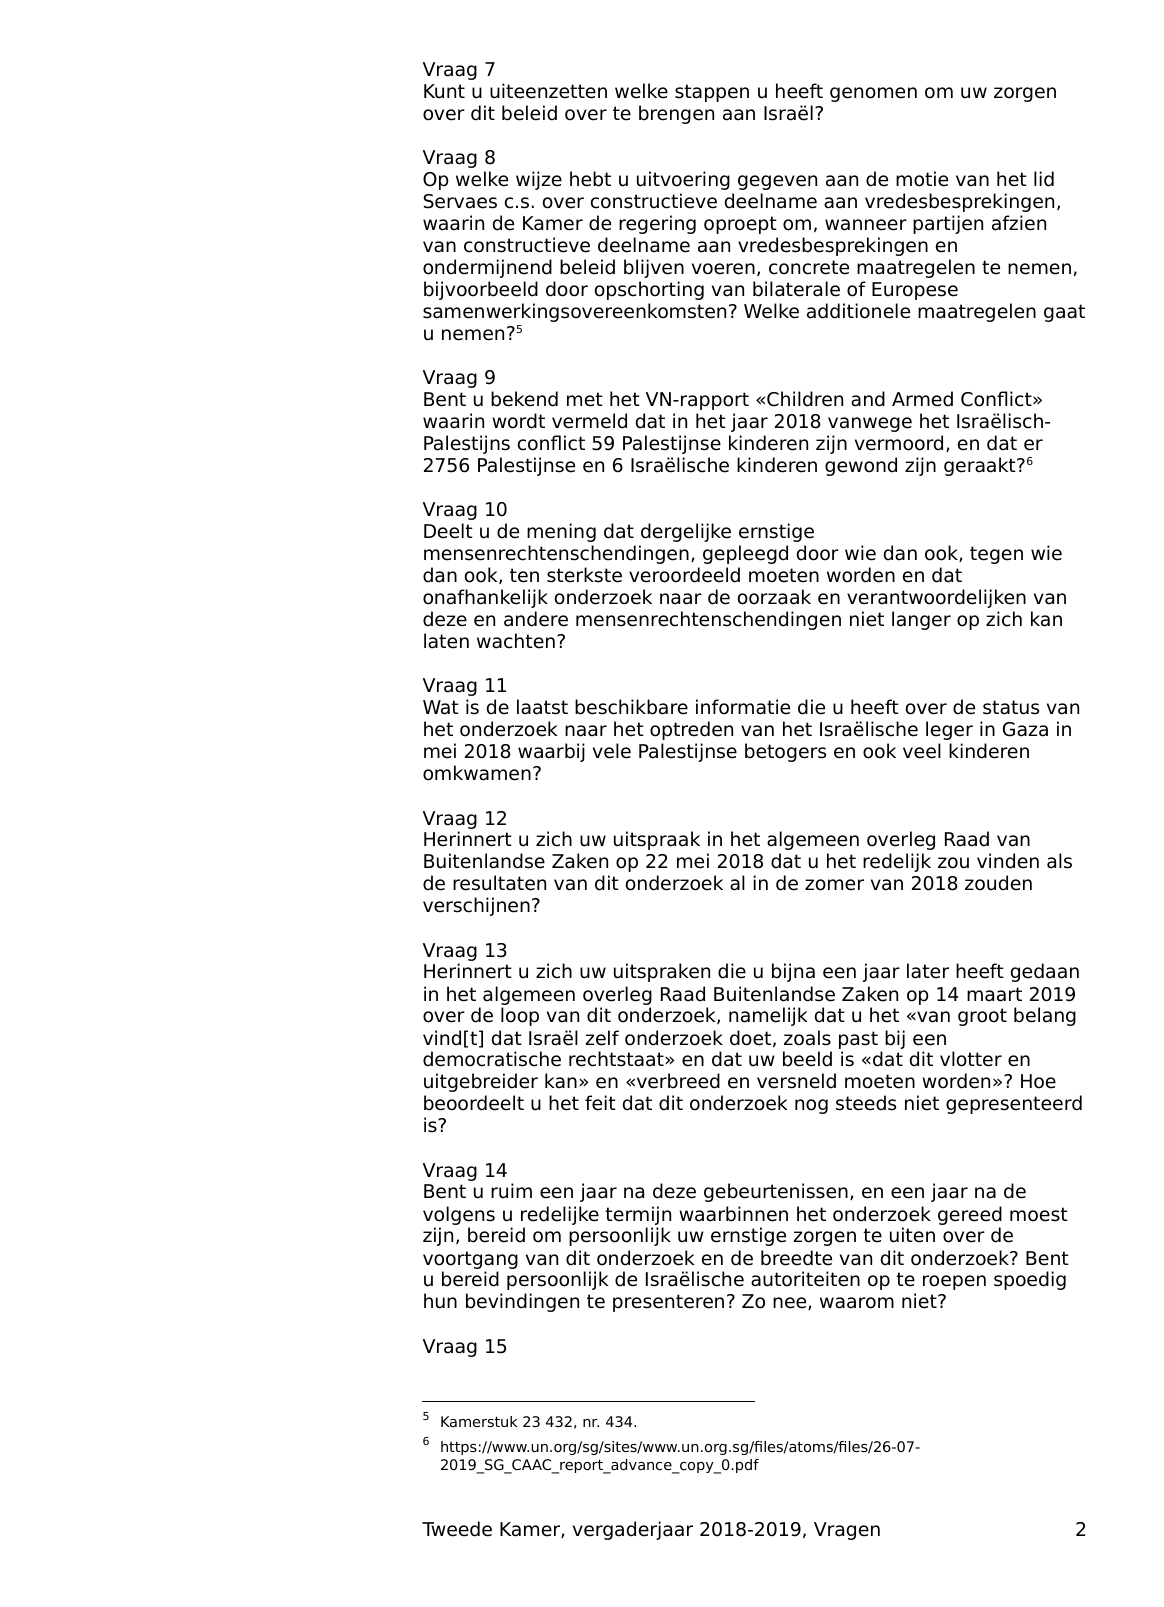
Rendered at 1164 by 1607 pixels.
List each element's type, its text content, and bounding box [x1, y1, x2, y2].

text Bent u ruim een jaar na deze gebeurtenissen, en een jaar na de volgens u redelijke termijn waarbinnen het onderzoek gereed moest zijn, bereid om persoonlijk uw ernstige zorgen te uiten over de voortgang van dit onderzoek en de breedte van dit onderzoek? Bent u bereid persoonlijk de Israëlische autoriteiten op te roepen spoedig hun bevindingen te presenteren? Zo nee, waarom niet? [422, 1181, 1087, 1313]
text Vraag 10 [422, 499, 1087, 521]
text Vraag 7 [422, 59, 1087, 81]
text Kamerstuk 23 432, nr. 434. [422, 1410, 1087, 1432]
text Vraag 15 [422, 1336, 1087, 1357]
text Bent u bekend met het VN-rapport «Children and Armed Conflict» waarin wordt vermeld dat in het jaar 2018 vanwege het Israëlisch-Palestijns conflict 59 Palestijnse kinderen zijn vermoord, en dat er 2756 Palestijnse en 6 Israëlische kinderen gewond zijn geraakt? [422, 389, 1087, 477]
text Vraag 9 [422, 367, 1087, 389]
text Vraag 12 [422, 807, 1087, 829]
text Vraag 11 [422, 675, 1087, 697]
text Vraag 8 [422, 147, 1087, 169]
text Wat is de laatst beschikbare informatie die u heeft over de status van het onderzoek naar het optreden van het Israëlische leger in Gaza in mei 2018 waarbij vele Palestijnse betogers en ook veel kinderen omkwamen? [422, 697, 1087, 785]
text Herinnert u zich uw uitspraak in het algemeen overleg Raad van Buitenlandse Zaken op 22 mei 2018 dat u het redelijk zou vinden als de resultaten van dit onderzoek al in de zomer van 2018 zouden verschijnen? [422, 829, 1087, 917]
text Herinnert u zich uw uitspraken die u bijna een jaar later heeft gedaan in het algemeen overleg Raad Buitenlandse Zaken op 14 maart 2019 over de loop van dit onderzoek, namelijk dat u het «van groot belang vind[t] dat Israël zelf onderzoek doet, zoals past bij een democratische rechtstaat» en dat uw beeld is «dat dit vlotter en uitgebreider kan» en «verbreed en versneld moeten worden»? Hoe beoordeelt u het feit dat dit onderzoek nog steeds niet gepresenteerd is? [422, 961, 1087, 1137]
text https://www.un.org/sg/sites/www.un.org.sg/files/atoms/files/26-07-2019_SG_CAAC_report_advance_copy_0.pdf [422, 1435, 1087, 1474]
text Kunt u uiteenzetten welke stappen u heeft genomen om uw zorgen over dit beleid over te brengen aan Israël? [422, 81, 1087, 125]
text Vraag 14 [422, 1159, 1087, 1181]
text Deelt u de mening dat dergelijke ernstige mensenrechtenschendingen, gepleegd door wie dan ook, tegen wie dan ook, ten sterkste veroordeeld moeten worden en dat onafhankelijk onderzoek naar de oorzaak en verantwoordelijken van deze en andere mensenrechtenschendingen niet langer op zich kan laten wachten? [422, 521, 1087, 653]
text Vraag 13 [422, 939, 1087, 961]
text Op welke wijze hebt u uitvoering gegeven aan de motie van het lid Servaes c.s. over constructieve deelname aan vredesbesprekingen, waarin de Kamer de regering oproept om, wanneer partijen afzien van constructieve deelname aan vredesbesprekingen en ondermijnend beleid blijven voeren, concrete maatregelen te nemen, bijvoorbeeld door opschorting van bilaterale of Europese samenwerkingsovereenkomsten? Welke additionele maatregelen gaat u nemen? [422, 169, 1087, 345]
